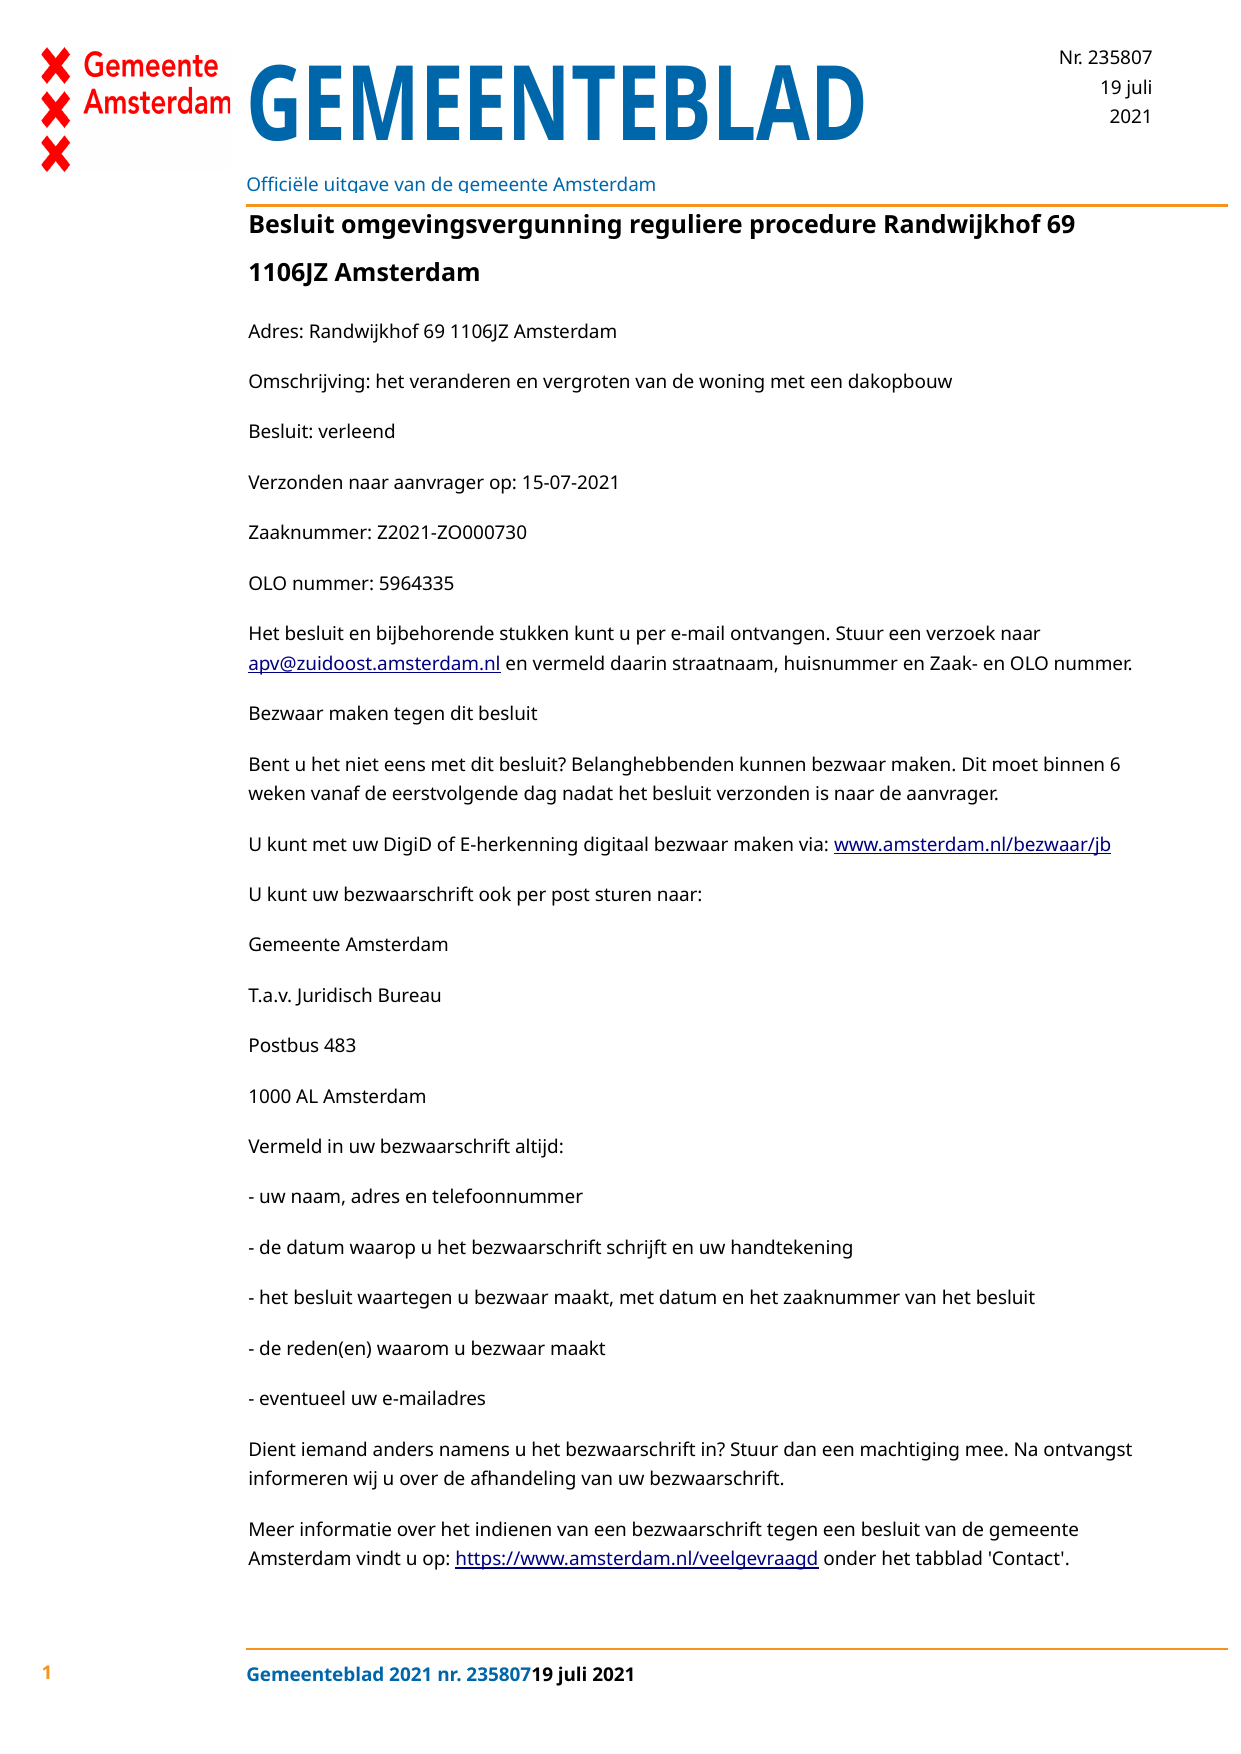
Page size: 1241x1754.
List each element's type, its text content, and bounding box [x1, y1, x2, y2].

text Omschrijving: het veranderen en vergroten van de woning met een dakopbouw [248, 368, 1152, 394]
text 1000 AL Amsterdam [248, 1083, 1152, 1109]
text Zaaknummer: Z2021-ZO000730 [248, 519, 1152, 545]
text Bezwaar maken tegen dit besluit [248, 700, 1152, 726]
text Adres: Randwijkhof 69 1106JZ Amsterdam [248, 318, 1152, 344]
text Bent u het niet eens met dit besluit? Belanghebbenden kunnen bezwaar maken. Dit moet binnen 6 weken vanaf de eerstvolgende dag nadat het besluit verzonden is naar de aanvrager. [248, 751, 1152, 806]
text - het besluit waartegen u bezwaar maakt, met datum en het zaaknummer van het besluit [248, 1284, 1152, 1310]
picture [41, 47, 231, 172]
text Vermeld in uw bezwaarschrift altijd: [248, 1133, 1152, 1159]
text - de datum waarop u het bezwaarschrift schrijft en uw handtekening [248, 1234, 1152, 1260]
text Besluit omgevingsvergunning reguliere procedure Randwijkhof 69 1106JZ Amsterdam [248, 207, 1152, 288]
text Het besluit en bijbehorende stukken kunt u per e-mail ontvangen. Stuur een verzoek naar apv@zuidoost.amsterdam.nl en vermeld daarin straatnaam, huisnummer en Zaak- en OLO nummer. [248, 620, 1152, 676]
text - de reden(en) waarom u bezwaar maakt [248, 1335, 1152, 1361]
text OLO nummer: 5964335 [248, 570, 1152, 596]
text - eventueel uw e-mailadres [248, 1385, 1152, 1411]
text Dient iemand anders namens u het bezwaarschrift in? Stuur dan een machtiging mee. Na ontvangst informeren wij u over de afhandeling van uw bezwaarschrift. [248, 1436, 1152, 1491]
text Besluit: verleend [248, 419, 1152, 444]
text U kunt met uw DigiD of E-herkenning digitaal bezwaar maken via: www.amsterdam.nl/bezwaar/jb [248, 831, 1152, 857]
text U kunt uw bezwaarschrift ook per post sturen naar: [248, 881, 1152, 907]
text - uw naam, adres en telefoonnummer [248, 1184, 1152, 1209]
text T.a.v. Juridisch Bureau [248, 982, 1152, 1008]
text Postbus 483 [248, 1032, 1152, 1058]
text Verzonden naar aanvrager op: 15-07-2021 [248, 469, 1152, 495]
text Meer informatie over het indienen van een bezwaarschrift tegen een besluit van de gemeente Amsterdam vindt u op: https://www.amsterdam.nl/veelgevraagd onder het tabblad 'Contact'. [248, 1516, 1152, 1571]
text Gemeente Amsterdam [248, 932, 1152, 957]
